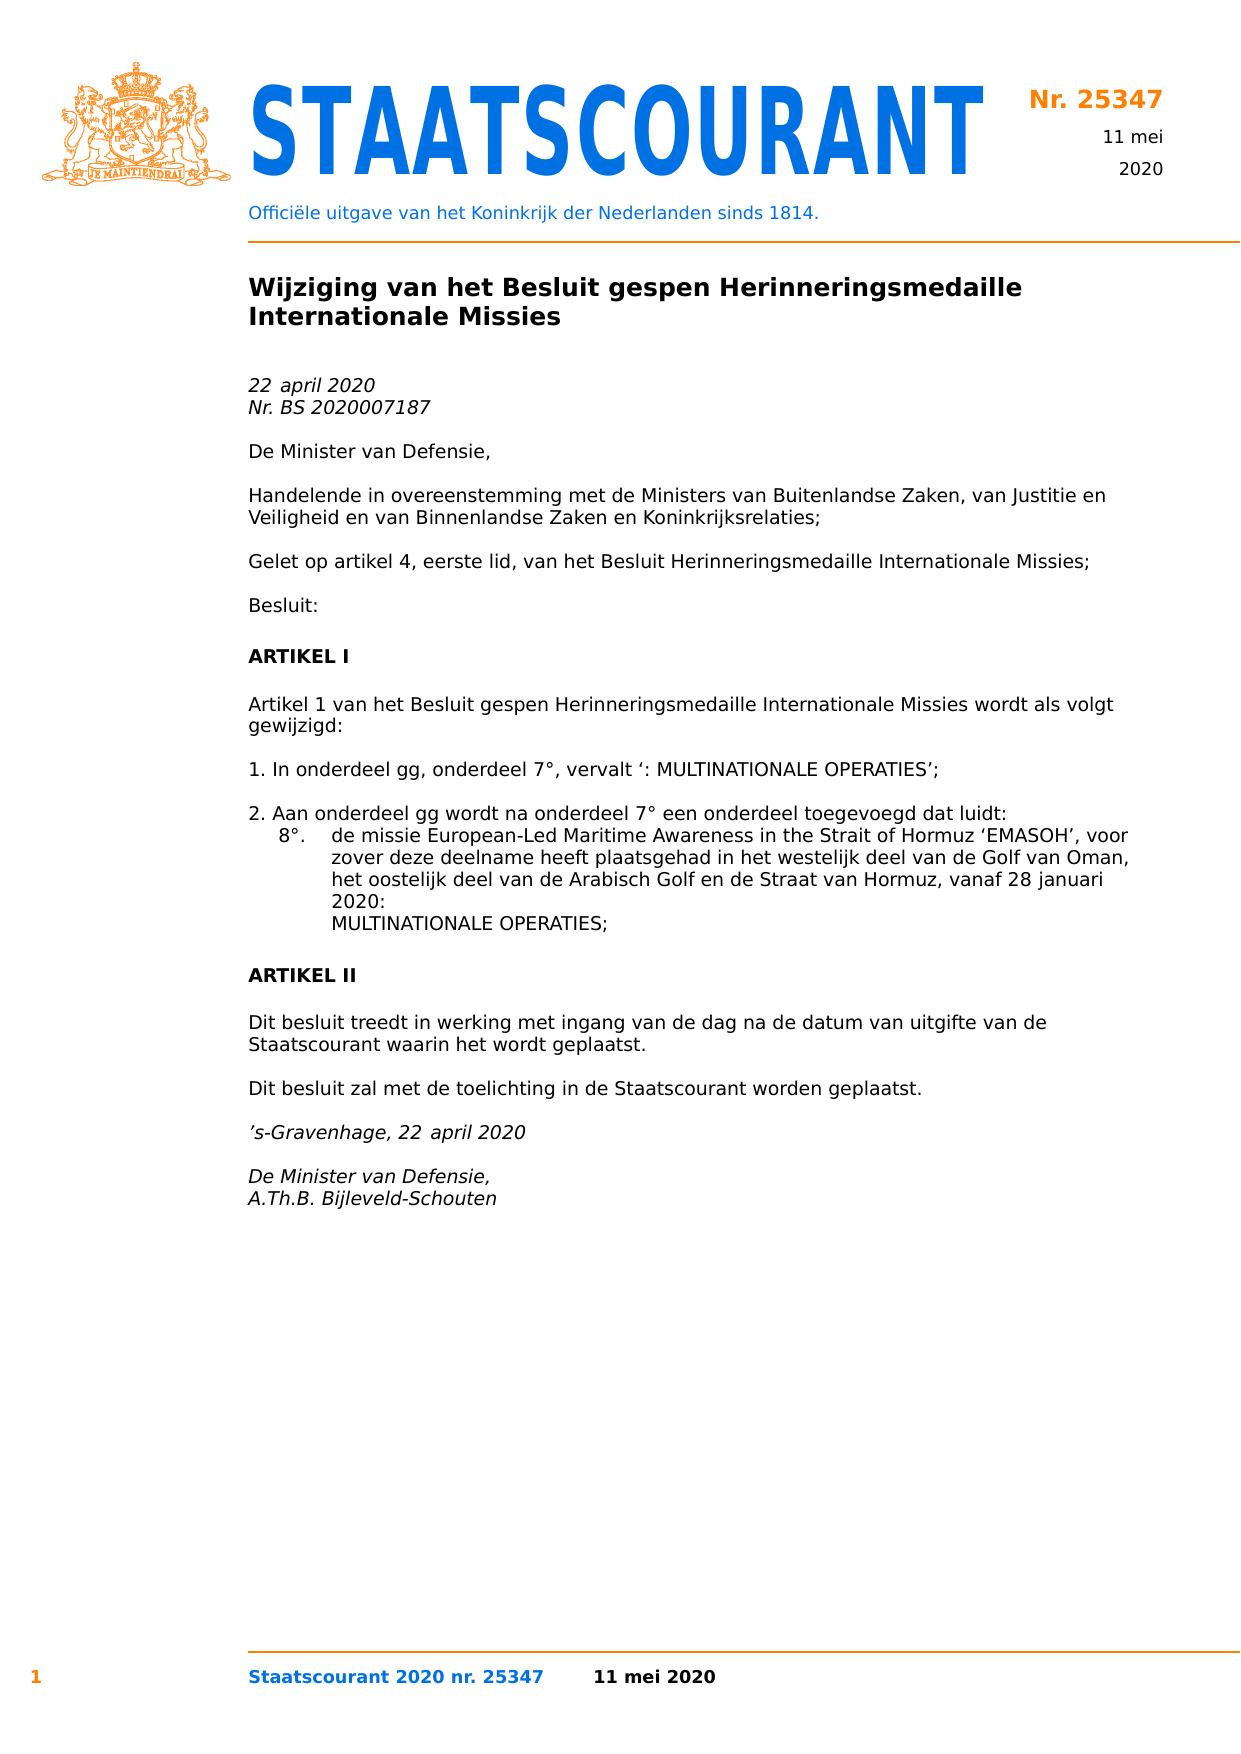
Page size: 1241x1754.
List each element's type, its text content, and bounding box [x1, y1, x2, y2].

text Artikel 1 van het Besluit gespen Herinneringsmedaille Internationale Missies wordt als volgt gewijzigd: [248, 693, 1163, 737]
text 2. Aan onderdeel gg wordt na onderdeel 7° een onderdeel toegevoegd dat luidt: [248, 803, 1163, 825]
table_header Nr. 25347 [998, 62, 1240, 121]
text De Minister van Defensie, [248, 441, 1163, 463]
text Besluit: [248, 594, 1163, 616]
subtitle Wijziging van het Besluit gespen Herinneringsmedaille Internationale Missies [248, 273, 1163, 331]
subtitle ARTIKEL I [248, 646, 1163, 668]
text De Minister van Defensie, A.Th.B. Bijleveld-Schouten [248, 1166, 1163, 1209]
text Nr. BS 2020007187 [248, 397, 1163, 419]
text Dit besluit zal met de toelichting in de Staatscourant worden geplaatst. [248, 1078, 1163, 1100]
table_header [25, 62, 248, 241]
text Gelet op artikel 4, eerste lid, van het Besluit Herinneringsmedaille Internationale Missies; [248, 551, 1163, 573]
text Handelende in overeenstemming met de Ministers van Buitenlandse Zaken, van Justitie en Veiligheid en van Binnenlandse Zaken en Koninkrijksrelaties; [248, 485, 1163, 529]
picture [41, 62, 231, 186]
text 8°. de missie European-Led Maritime Awareness in the Strait of Hormuz ‘EMASOH’, voor zover deze deelname heeft plaatsgehad in het westelijk deel van de Golf van Oman, het oostelijk deel van de Arabisch Golf en de Straat van Hormuz, vanaf 28 januari 2020: [278, 825, 1163, 913]
text MULTINATIONALE OPERATIES; [331, 913, 1163, 935]
table_cell 2020 [998, 153, 1240, 203]
table_cell 11 mei [998, 121, 1240, 153]
subtitle ARTIKEL II [248, 965, 1163, 987]
text ’s-Gravenhage, 22 april 2020 [248, 1122, 1163, 1144]
text 22 april 2020 [248, 375, 1163, 397]
text Dit besluit treedt in werking met ingang van de dag na de datum van uitgifte van de Staatscourant waarin het wordt geplaatst. [248, 1012, 1163, 1056]
table_cell Officiële uitgave van het Koninkrijk der Nederlanden sinds 1814. [248, 203, 1240, 241]
table_header STAATSCOURANT [248, 62, 998, 203]
text 1. In onderdeel gg, onderdeel 7°, vervalt ‘: MULTINATIONALE OPERATIES’; [248, 759, 1163, 781]
